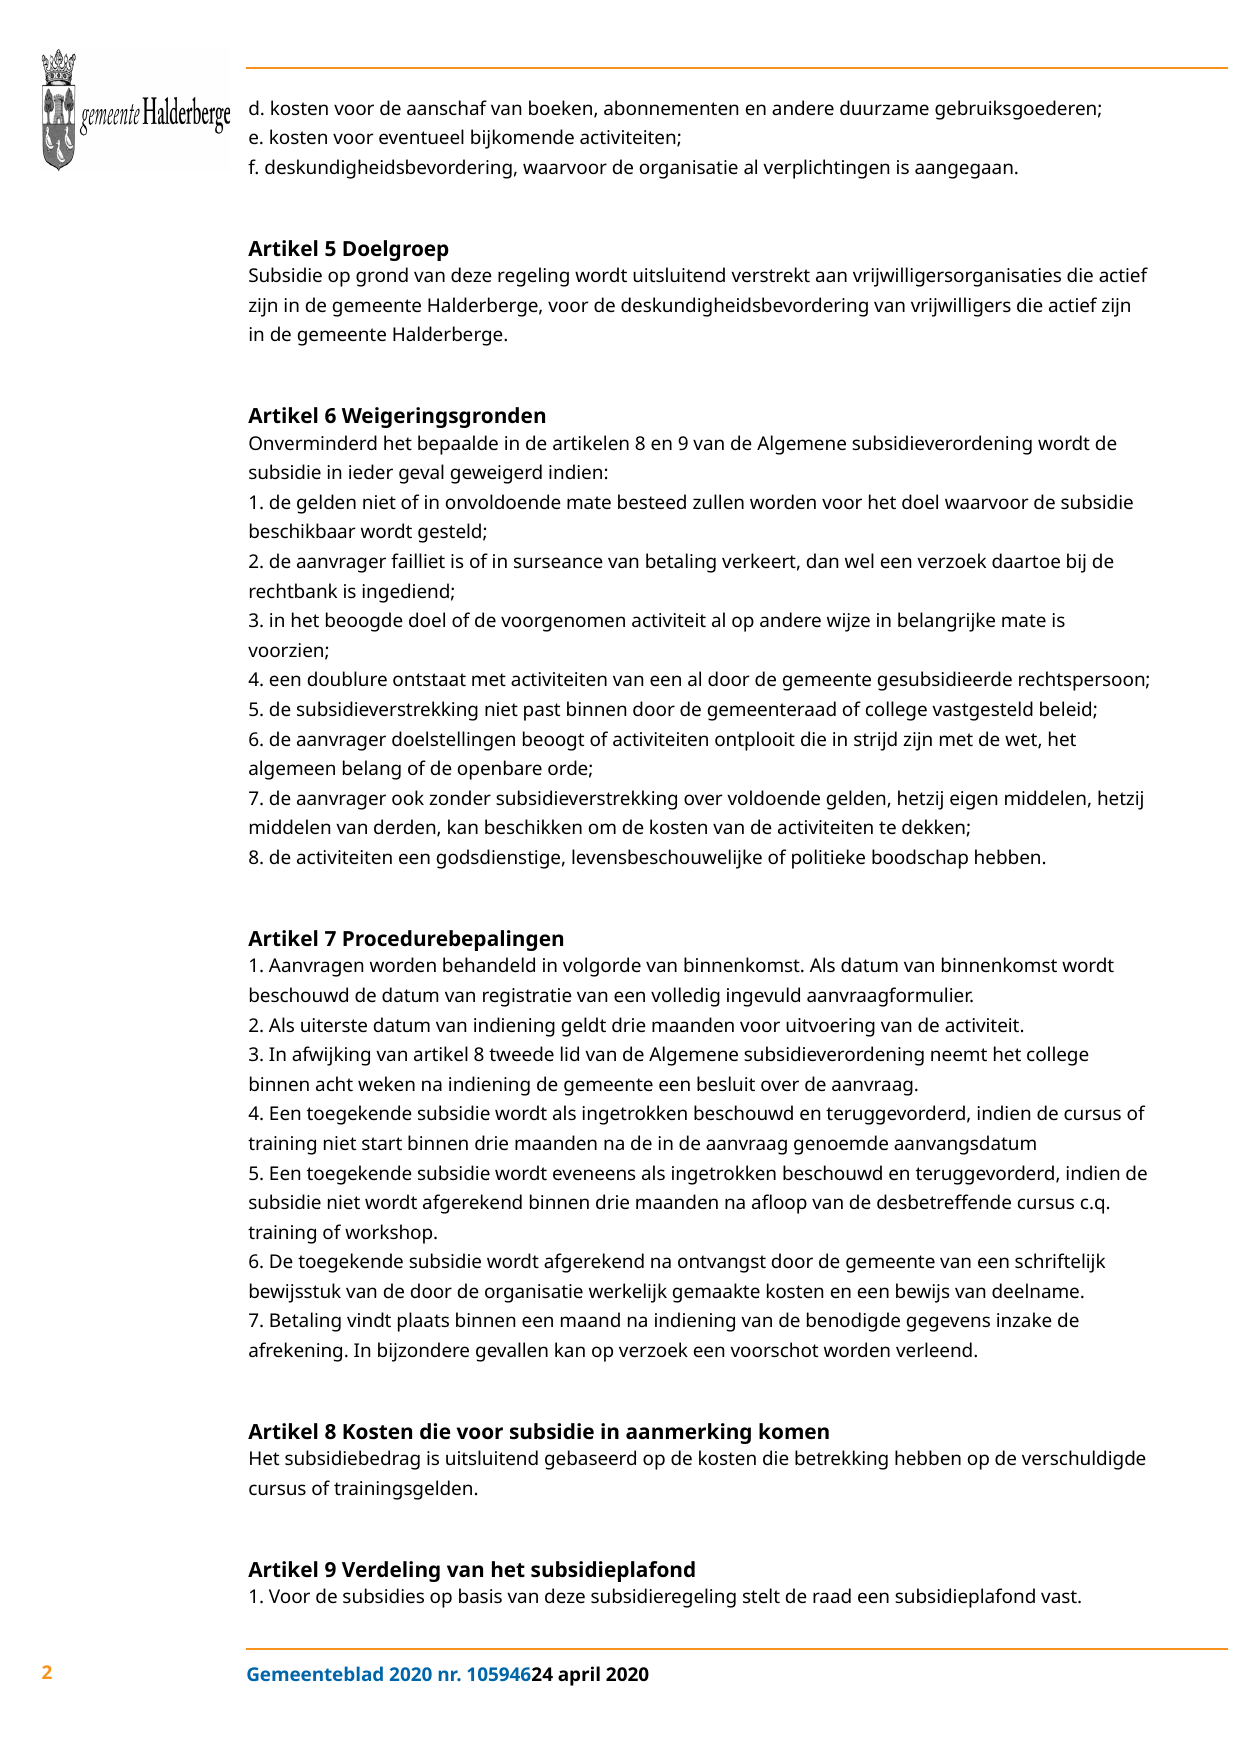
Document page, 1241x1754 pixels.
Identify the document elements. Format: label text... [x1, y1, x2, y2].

text 1. Aanvragen worden behandeld in volgorde van binnenkomst. Als datum van binnenkomst wordt beschouwd de datum van registratie van een volledig ingevuld aanvraagformulier. [248, 953, 1152, 1008]
text 6. de aanvrager doelstellingen beoogt of activiteiten ontplooit die in strijd zijn met de wet, het algemeen belang of de openbare orde; [248, 726, 1152, 781]
text Artikel 8 Kosten die voor subsidie in aanmerking komen [248, 1417, 1152, 1446]
text Artikel 6 Weigeringsgronden [248, 402, 1152, 430]
text f. deskundigheidsbevordering, waarvoor de organisatie al verplichtingen is aangegaan. [248, 154, 1152, 180]
text 3. in het beoogde doel of de voorgenomen activiteit al op andere wijze in belangrijke mate is voorzien; [248, 607, 1152, 663]
picture [41, 47, 231, 172]
text 3. In afwijking van artikel 8 tweede lid van de Algemene subsidieverordening neemt het college binnen acht weken na indiening de gemeente een besluit over de aanvraag. [248, 1041, 1152, 1097]
text 1. Voor de subsidies op basis van deze subsidieregeling stelt de raad een subsidieplafond vast. [248, 1584, 1152, 1609]
text 4. Een toegekende subsidie wordt als ingetrokken beschouwd en teruggevorderd, indien de cursus of training niet start binnen drie maanden na de in de aanvraag genoemde aanvangsdatum [248, 1101, 1152, 1156]
text Het subsidiebedrag is uitsluitend gebaseerd op de kosten die betrekking hebben op de verschuldigde cursus­ of trainingsgelden. [248, 1446, 1152, 1501]
text 2. de aanvrager failliet is of in surseance van betaling verkeert, dan wel een verzoek daartoe bij de rechtbank is ingediend; [248, 548, 1152, 604]
text d. kosten voor de aanschaf van boeken, abonnementen en andere duurzame gebruiksgoederen; [248, 95, 1152, 121]
text 4. een doublure ontstaat met activiteiten van een al door de gemeente gesubsidieerde rechtspersoon; [248, 667, 1152, 692]
text 6. De toegekende subsidie wordt afgerekend na ontvangst door de gemeente van een schriftelijk bewijsstuk van de door de organisatie werkelijk gemaakte kosten en een bewijs van deelname. [248, 1248, 1152, 1304]
text 1. de gelden niet of in onvoldoende mate besteed zullen worden voor het doel waarvoor de subsidie beschikbaar wordt gesteld; [248, 489, 1152, 544]
text Subsidie op grond van deze regeling wordt uitsluitend verstrekt aan vrijwilligersorganisaties die actief zijn in de gemeente Halderberge, voor de deskundigheidsbevordering van vrijwilligers die actief zijn in de gemeente Halderberge. [248, 262, 1152, 347]
text Artikel 7 Procedurebepalingen [248, 924, 1152, 953]
text Artikel 9 Verdeling van het subsidieplafond [248, 1555, 1152, 1584]
text 7. Betaling vindt plaats binnen een maand na indiening van de benodigde gegevens inzake de afrekening. In bijzondere gevallen kan op verzoek een voorschot worden verleend. [248, 1308, 1152, 1363]
text 5. de subsidieverstrekking niet past binnen door de gemeenteraad of college vastgesteld beleid; [248, 696, 1152, 722]
text Artikel 5 Doelgroep [248, 234, 1152, 262]
text 5. Een toegekende subsidie wordt eveneens als ingetrokken beschouwd en teruggevorderd, indien de subsidie niet wordt afgerekend binnen drie maanden na afloop van de desbetreffende cursus c.q. training of workshop. [248, 1160, 1152, 1244]
text 8. de activiteiten een godsdienstige, levensbeschouwelijke of politieke boodschap hebben. [248, 844, 1152, 870]
text e. kosten voor eventueel bijkomende activiteiten; [248, 124, 1152, 150]
text Onverminderd het bepaalde in de artikelen 8 en 9 van de Algemene subsidieverordening wordt de subsidie in ieder geval geweigerd indien: [248, 430, 1152, 485]
text 7. de aanvrager ook zonder subsidieverstrekking over voldoende gelden, hetzij eigen middelen, hetzij middelen van derden, kan beschikken om de kosten van de activiteiten te dekken; [248, 785, 1152, 840]
text 2. Als uiterste datum van indiening geldt drie maanden voor uitvoering van de activiteit. [248, 1012, 1152, 1037]
